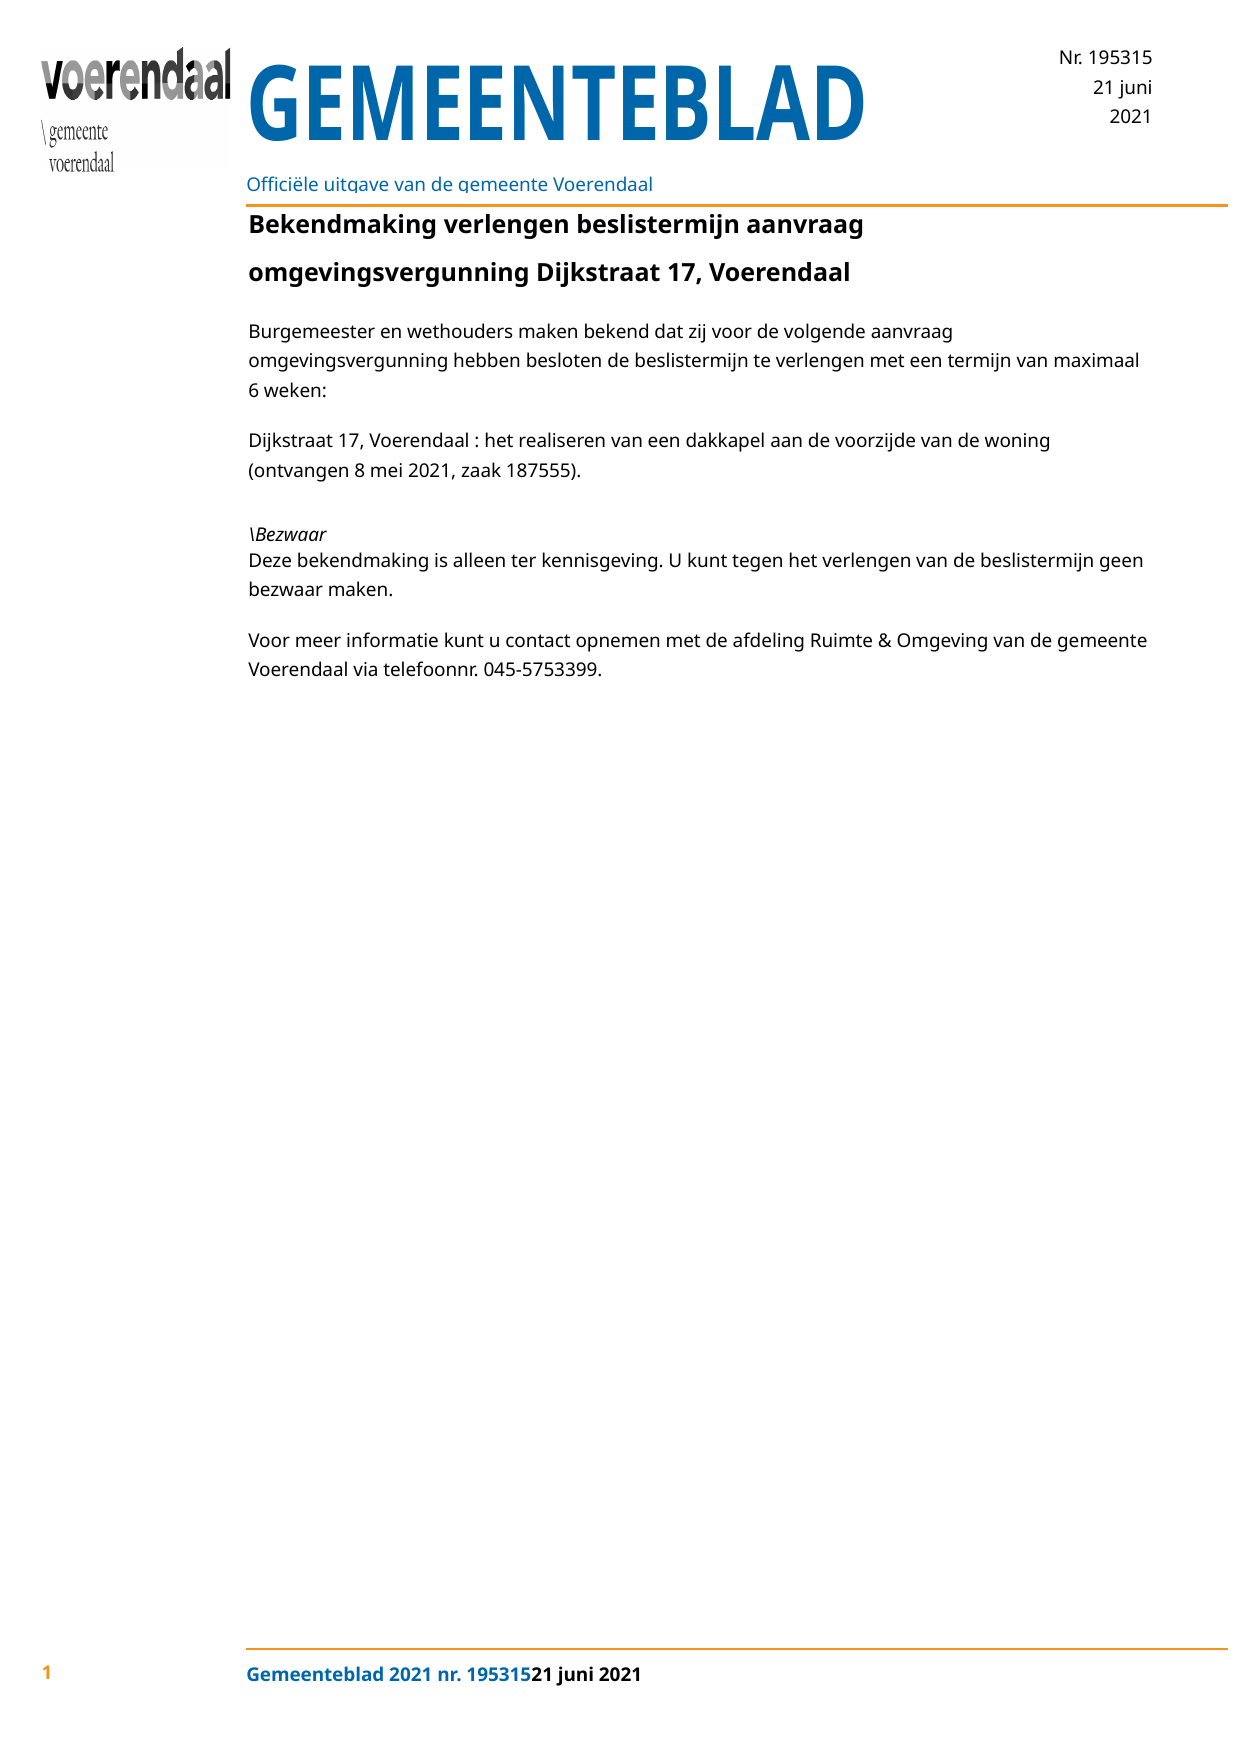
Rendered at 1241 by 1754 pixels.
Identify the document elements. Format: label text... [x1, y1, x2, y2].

text Burgemeester en wethouders maken bekend dat zij voor de volgende aanvraag omgevingsvergunning hebben besloten de beslistermijn te verlengen met een termijn van maximaal 6 weken: [248, 318, 1152, 403]
text \Bezwaar [248, 521, 1152, 547]
text Dijkstraat 17, Voerendaal : het realiseren van een dakkapel aan de voorzijde van de woning (ontvangen 8 mei 2021, zaak 187555). [248, 427, 1152, 483]
text Voor meer informatie kunt u contact opnemen met de afdeling Ruimte & Omgeving van de gemeente Voerendaal via telefoonnr. 045-5753399. [248, 627, 1152, 682]
text Deze bekendmaking is alleen ter kennisgeving. U kunt tegen het verlengen van de beslistermijn geen bezwaar maken. [248, 547, 1152, 602]
picture [41, 47, 231, 172]
text Bekendmaking verlengen beslistermijn aanvraag omgevingsvergunning Dijkstraat 17, Voerendaal [248, 207, 1152, 288]
